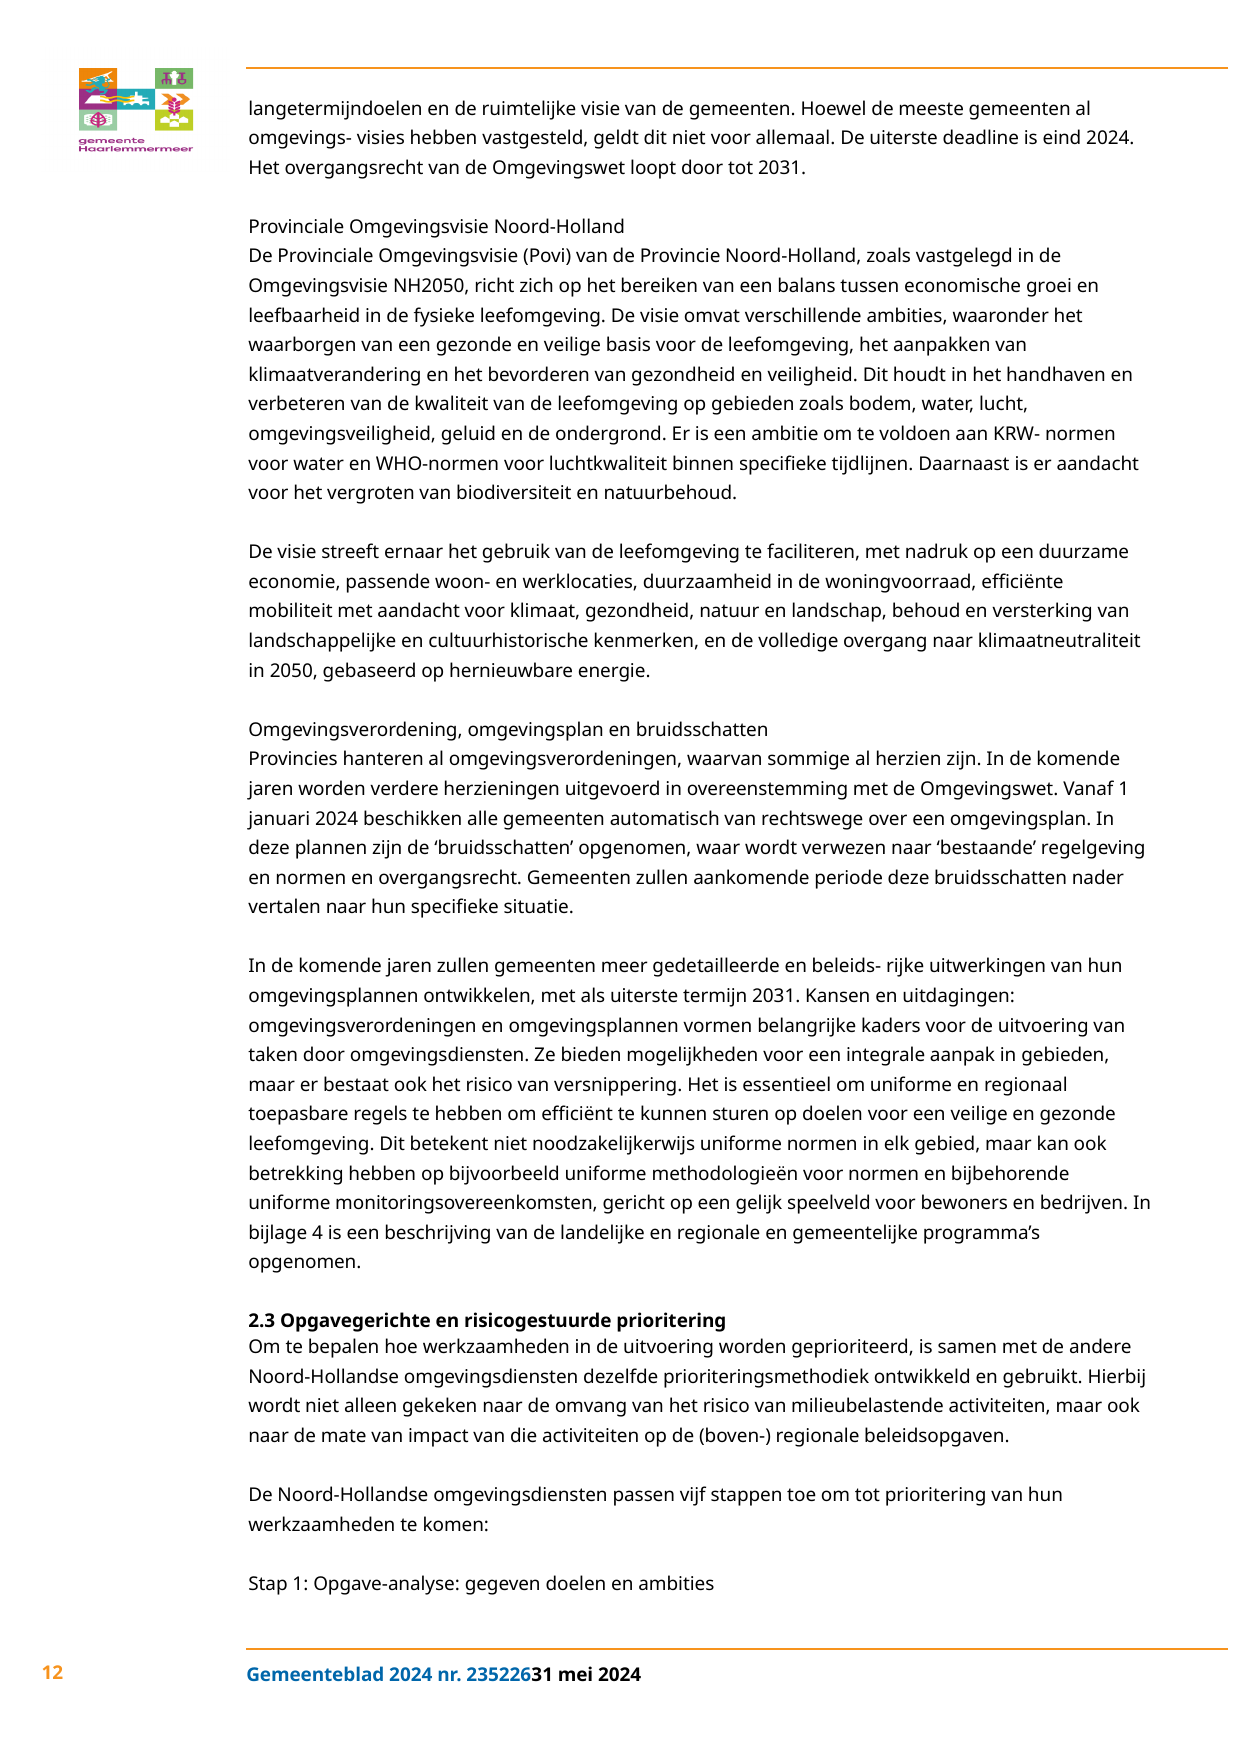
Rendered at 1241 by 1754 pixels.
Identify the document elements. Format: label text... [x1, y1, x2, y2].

text De Noord-Hollandse omgevingsdiensten passen vijf stappen toe om tot prioritering van hun werkzaamheden te komen: [248, 1481, 1152, 1537]
picture [41, 47, 231, 172]
text De Provinciale Omgevingsvisie (Povi) van de Provincie Noord-Holland, zoals vastgelegd in de Omgevingsvisie NH2050, richt zich op het bereiken van een balans tussen economische groei en leefbaarheid in de fysieke leefomgeving. De visie omvat verschillende ambities, waaronder het waarborgen van een gezonde en veilige basis voor de leefomgeving, het aanpakken van klimaatverandering en het bevorderen van gezondheid en veiligheid. Dit houdt in het handhaven en verbeteren van de kwaliteit van de leefomgeving op gebieden zoals bodem, water, lucht, omgevingsveiligheid, geluid en de ondergrond. Er is een ambitie om te voldoen aan KRW- normen voor water en WHO-normen voor luchtkwaliteit binnen specifieke tijdlijnen. Daarnaast is er aandacht voor het vergroten van biodiversiteit en natuurbehoud. [248, 243, 1152, 505]
text langetermijndoelen en de ruimtelijke visie van de gemeenten. Hoewel de meeste gemeenten al omgevings- visies hebben vastgesteld, geldt dit niet voor allemaal. De uiterste deadline is eind 2024. Het overgangsrecht van de Omgevingswet loopt door tot 2031. [248, 95, 1152, 180]
text Provinciale Omgevingsvisie Noord-Holland [248, 213, 1152, 239]
text 2.3 Opgavegerichte en risicogestuurde prioritering [248, 1308, 1152, 1333]
text Stap 1: Opgave-analyse: gegeven doelen en ambities [248, 1570, 1152, 1596]
text Om te bepalen hoe werkzaamheden in de uitvoering worden geprioriteerd, is samen met de andere Noord-Hollandse omgevingsdiensten dezelfde prioriteringsmethodiek ontwikkeld en gebruikt. Hierbij wordt niet alleen gekeken naar de omvang van het risico van milieubelastende activiteiten, maar ook naar de mate van impact van die activiteiten op de (boven-) regionale beleidsopgaven. [248, 1333, 1152, 1448]
text In de komende jaren zullen gemeenten meer gedetailleerde en beleids- rijke uitwerkingen van hun omgevingsplannen ontwikkelen, met als uiterste termijn 2031. Kansen en uitdagingen: omgevingsverordeningen en omgevingsplannen vormen belangrijke kaders voor de uitvoering van taken door omgevingsdiensten. Ze bieden mogelijkheden voor een integrale aanpak in gebieden, maar er bestaat ook het risico van versnippering. Het is essentieel om uniforme en regionaal toepasbare regels te hebben om efficiënt te kunnen sturen op doelen voor een veilige en gezonde leefomgeving. Dit betekent niet noodzakelijkerwijs uniforme normen in elk gebied, maar kan ook betrekking hebben op bijvoorbeeld uniforme methodologieën voor normen en bijbehorende uniforme monitoringsovereenkomsten, gericht op een gelijk speelveld voor bewoners en bedrijven. In bijlage 4 is een beschrijving van de landelijke en regionale en gemeentelijke programma’s opgenomen. [248, 953, 1152, 1274]
text Omgevingsverordening, omgevingsplan en bruidsschatten [248, 716, 1152, 742]
text Provincies hanteren al omgevingsverordeningen, waarvan sommige al herzien zijn. In de komende jaren worden verdere herzieningen uitgevoerd in overeenstemming met de Omgevingswet. Vanaf 1 januari 2024 beschikken alle gemeenten automatisch van rechtswege over een omgevingsplan. In deze plannen zijn de ‘bruidsschatten’ opgenomen, waar wordt verwezen naar ‘bestaande’ regelgeving en normen en overgangsrecht. Gemeenten zullen aankomende periode deze bruidsschatten nader vertalen naar hun specifieke situatie. [248, 746, 1152, 919]
text De visie streeft ernaar het gebruik van de leefomgeving te faciliteren, met nadruk op een duurzame economie, passende woon- en werklocaties, duurzaamheid in de woningvoorraad, efficiënte mobiliteit met aandacht voor klimaat, gezondheid, natuur en landschap, behoud en versterking van landschappelijke en cultuurhistorische kenmerken, en de volledige overgang naar klimaatneutraliteit in 2050, gebaseerd op hernieuwbare energie. [248, 538, 1152, 683]
